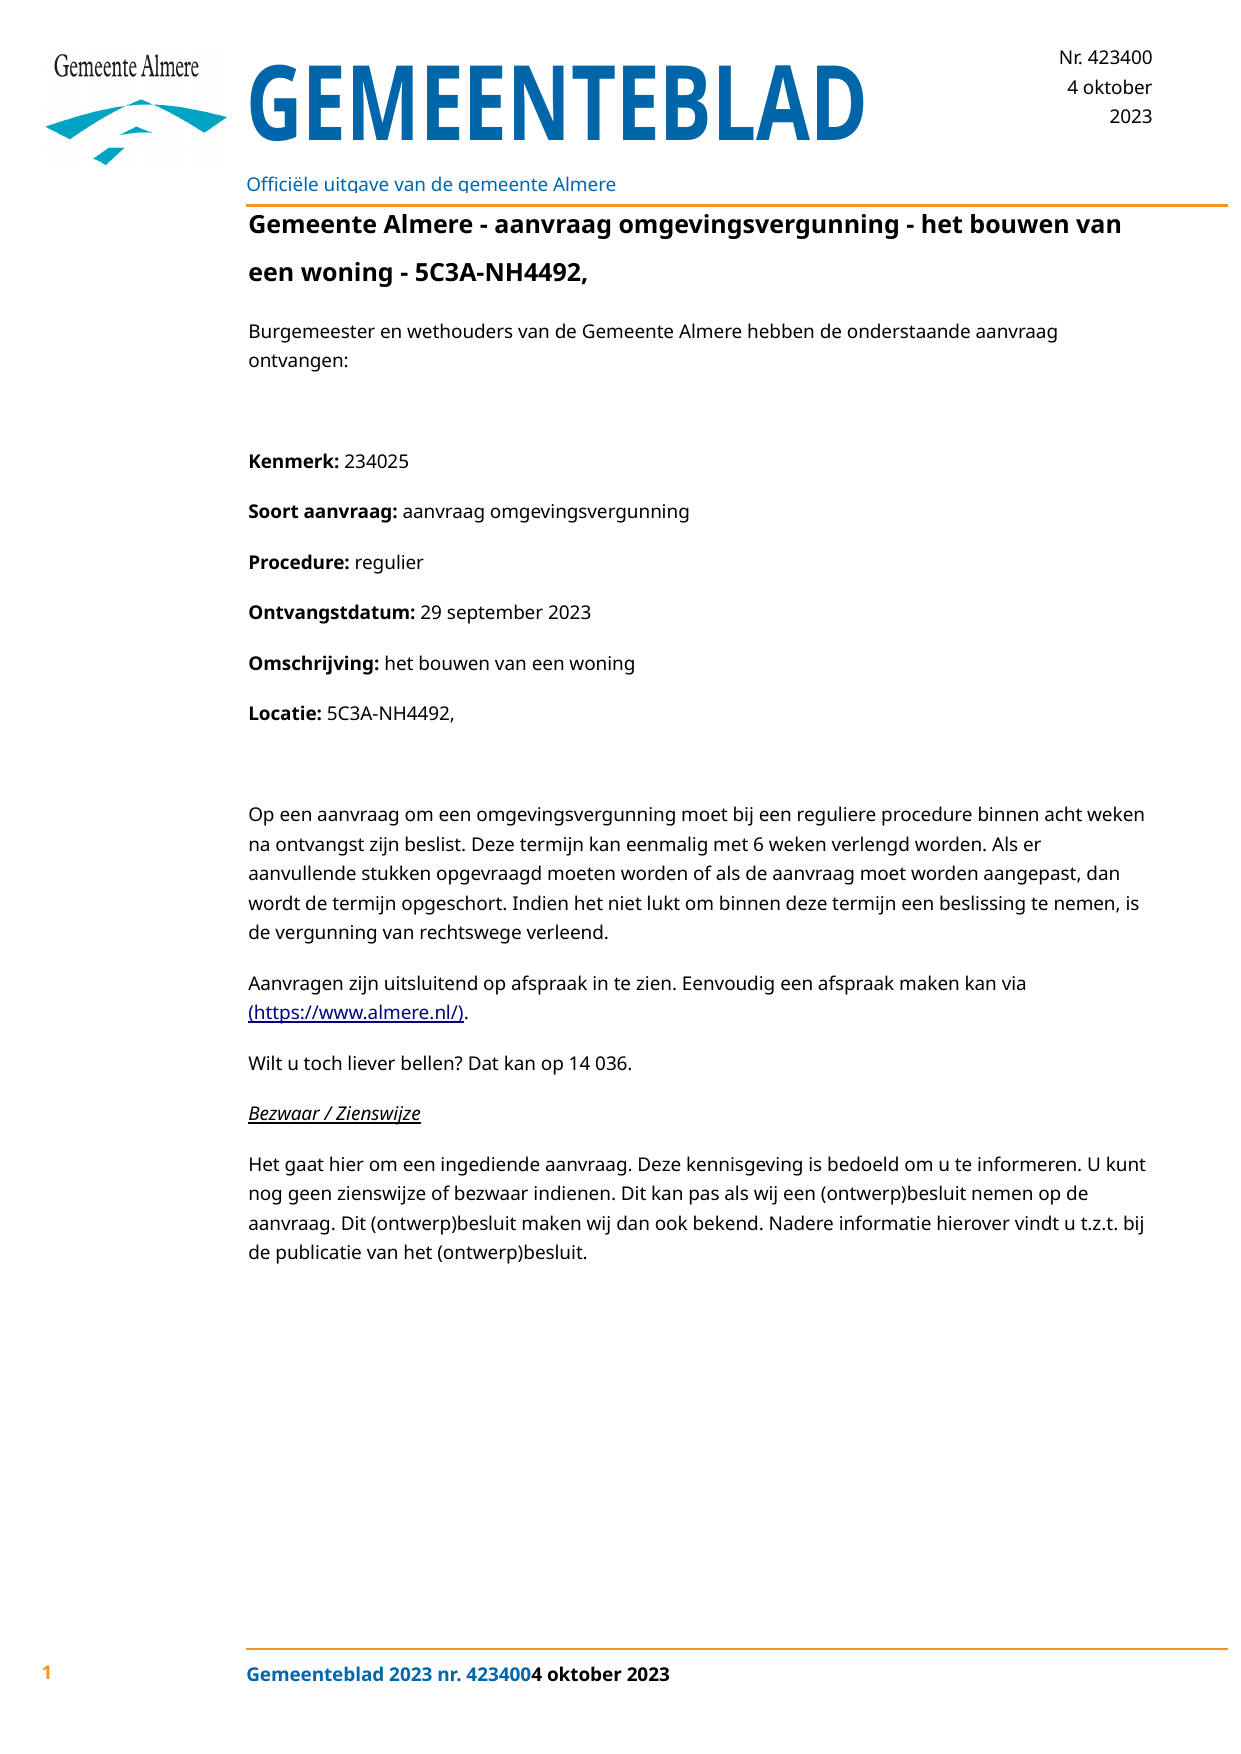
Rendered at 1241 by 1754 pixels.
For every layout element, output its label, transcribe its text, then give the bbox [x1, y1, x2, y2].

text Omschrijving: het bouwen van een woning [248, 650, 1152, 676]
picture [41, 47, 231, 172]
text Burgemeester en wethouders van de Gemeente Almere hebben de onderstaande aanvraag ontvangen: [248, 318, 1152, 373]
text Kenmerk: 234025 [248, 448, 1152, 474]
text Locatie: 5C3A-NH4492, [248, 700, 1152, 726]
text Wilt u toch liever bellen? Dat kan op 14 036. [248, 1050, 1152, 1076]
text Op een aanvraag om een omgevingsvergunning moet bij een reguliere procedure binnen acht weken na ontvangst zijn beslist. Deze termijn kan eenmalig met 6 weken verlengd worden. Als er aanvullende stukken opgevraagd moeten worden of als de aanvraag moet worden aangepast, dan wordt de termijn opgeschort. Indien het niet lukt om binnen deze termijn een beslissing te nemen, is de vergunning van rechtswege verleend. [248, 801, 1152, 945]
text Soort aanvraag: aanvraag omgevingsvergunning [248, 499, 1152, 524]
text Procedure: regulier [248, 549, 1152, 575]
text Gemeente Almere - aanvraag omgevingsvergunning - het bouwen van een woning - 5C3A-NH4492, [248, 207, 1152, 288]
text Ontvangstdatum: 29 september 2023 [248, 599, 1152, 625]
text Aanvragen zijn uitsluitend op afspraak in te zien. Eenvoudig een afspraak maken kan via (https://www.almere.nl/). [248, 970, 1152, 1025]
text Bezwaar / Zienswijze [248, 1100, 1152, 1126]
text Het gaat hier om een ingediende aanvraag. Deze kennisgeving is bedoeld om u te informeren. U kunt nog geen zienswijze of bezwaar indienen. Dit kan pas als wij een (ontwerp)besluit nemen op de aanvraag. Dit (ontwerp)besluit maken wij dan ook bekend. Nadere informatie hierover vindt u t.z.t. bij de publicatie van het (ontwerp)besluit. [248, 1151, 1152, 1265]
